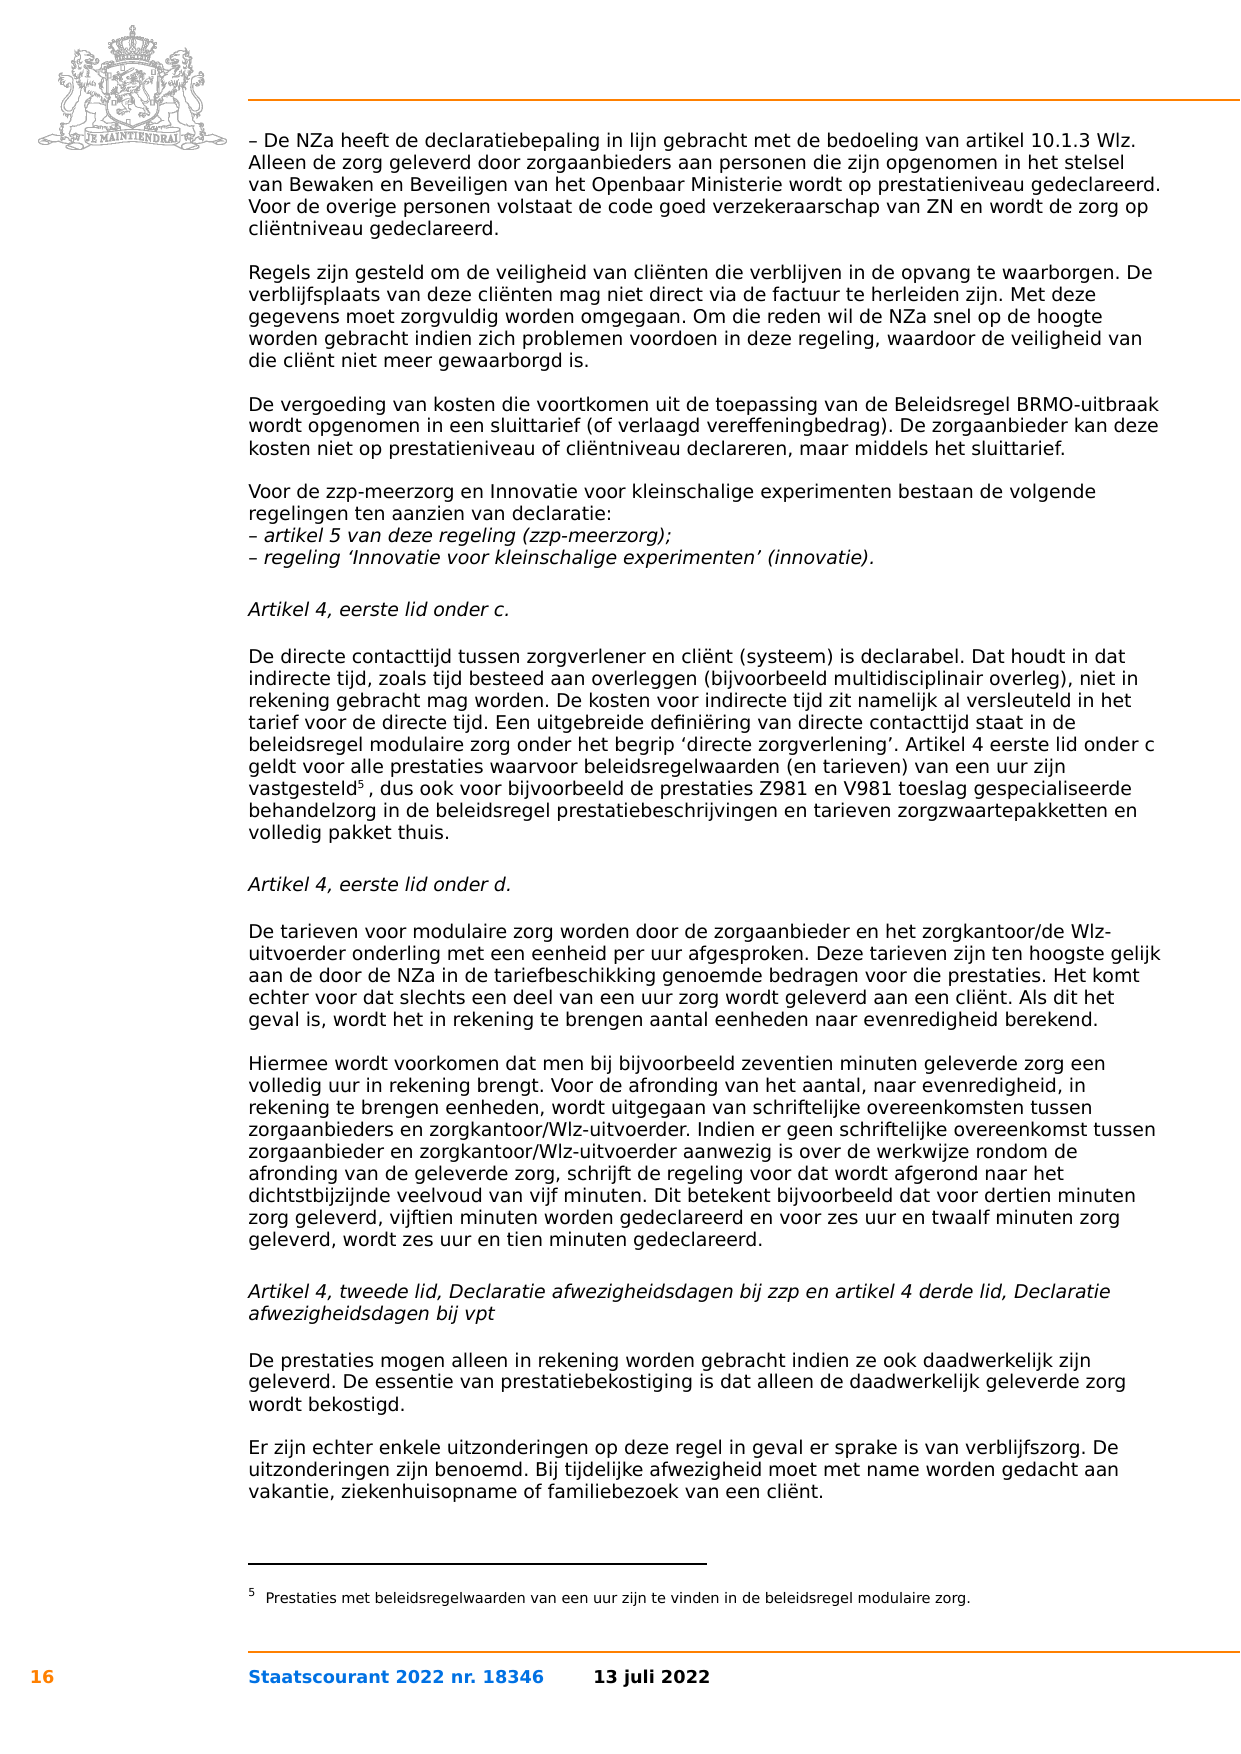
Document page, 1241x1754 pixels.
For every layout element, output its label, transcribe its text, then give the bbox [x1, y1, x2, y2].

subtitle Artikel 4, eerste lid onder c. [248, 599, 1163, 621]
text De vergoeding van kosten die voortkomen uit de toepassing van de Beleidsregel BRMO-uitbraak wordt opgenomen in een sluittarief (of verlaagd vereffeningbedrag). De zorgaanbieder kan deze kosten niet op prestatieniveau of cliëntniveau declareren, maar middels het sluittarief. [248, 393, 1163, 459]
text – De NZa heeft de declaratiebepaling in lijn gebracht met de bedoeling van artikel 10.1.3 Wlz. Alleen de zorg geleverd door zorgaanbieders aan personen die zijn opgenomen in het stelsel van Bewaken en Beveiligen van het Openbaar Ministerie wordt op prestatieniveau gedeclareerd. Voor de overige personen volstaat de code goed verzekeraarschap van ZN en wordt de zorg op cliëntniveau gedeclareerd. [248, 130, 1163, 240]
text Er zijn echter enkele uitzonderingen op deze regel in geval er sprake is van verblijfszorg. De uitzonderingen zijn benoemd. Bij tijdelijke afwezigheid moet met name worden gedacht aan vakantie, ziekenhuisopname of familiebezoek van een cliënt. [248, 1437, 1163, 1503]
text Voor de zzp-meerzorg en Innovatie voor kleinschalige experimenten bestaan de volgende regelingen ten aanzien van declaratie: [248, 481, 1163, 525]
text – regeling ‘Innovatie voor kleinschalige experimenten’ (innovatie). [248, 547, 1163, 569]
text Hiermee wordt voorkomen dat men bij bijvoorbeeld zeventien minuten geleverde zorg een volledig uur in rekening brengt. Voor de afronding van het aantal, naar evenredigheid, in rekening te brengen eenheden, wordt uitgegaan van schriftelijke overeenkomsten tussen zorgaanbieders en zorgkantoor/Wlz-uitvoerder. Indien er geen schriftelijke overeenkomst tussen zorgaanbieder en zorgkantoor/Wlz-uitvoerder aanwezig is over de werkwijze rondom de afronding van de geleverde zorg, schrijft de regeling voor dat wordt afgerond naar het dichtstbijzijnde veelvoud van vijf minuten. Dit betekent bijvoorbeeld dat voor dertien minuten zorg geleverd, vijftien minuten worden gedeclareerd en voor zes uur en twaalf minuten zorg geleverd, wordt zes uur en tien minuten gedeclareerd. [248, 1053, 1163, 1251]
subtitle Artikel 4, eerste lid onder d. [248, 874, 1163, 896]
text De directe contacttijd tussen zorgverlener en cliënt (systeem) is declarabel. Dat houdt in dat indirecte tijd, zoals tijd besteed aan overleggen (bijvoorbeeld multidisciplinair overleg), niet in rekening gebracht mag worden. De kosten voor indirecte tijd zit namelijk al versleuteld in het tarief voor de directe tijd. Een uitgebreide definiëring van directe contacttijd staat in de beleidsregel modulaire zorg onder het begrip ‘directe zorgverlening’. Artikel 4 eerste lid onder c geldt voor alle prestaties waarvoor beleidsregelwaarden (en tarieven) van een uur zijn vastgesteld, dus ook voor bijvoorbeeld de prestaties Z981 en V981 toeslag gespecialiseerde behandelzorg in de beleidsregel prestatiebeschrijvingen en tarieven zorgzwaartepakketten en volledig pakket thuis. [248, 646, 1163, 844]
picture [38, 25, 227, 150]
text De tarieven voor modulaire zorg worden door de zorgaanbieder en het zorgkantoor/de Wlz-uitvoerder onderling met een eenheid per uur afgesproken. Deze tarieven zijn ten hoogste gelijk aan de door de NZa in de tariefbeschikking genoemde bedragen voor die prestaties. Het komt echter voor dat slechts een deel van een uur zorg wordt geleverd aan een cliënt. Als dit het geval is, wordt het in rekening te brengen aantal eenheden naar evenredigheid berekend. [248, 921, 1163, 1031]
text Prestaties met beleidsregelwaarden van een uur zijn te vinden in de beleidsregel modulaire zorg. [248, 1586, 1163, 1608]
text Regels zijn gesteld om de veiligheid van cliënten die verblijven in de opvang te waarborgen. De verblijfsplaats van deze cliënten mag niet direct via de factuur te herleiden zijn. Met deze gegevens moet zorgvuldig worden omgegaan. Om die reden wil de NZa snel op de hoogte worden gebracht indien zich problemen voordoen in deze regeling, waardoor de veiligheid van die cliënt niet meer gewaarborgd is. [248, 262, 1163, 372]
subtitle Artikel 4, tweede lid, Declaratie afwezigheidsdagen bij zzp en artikel 4 derde lid, Declaratie afwezigheidsdagen bij vpt [248, 1281, 1163, 1324]
text De prestaties mogen alleen in rekening worden gebracht indien ze ook daadwerkelijk zijn geleverd. De essentie van prestatiebekostiging is dat alleen de daadwerkelijk geleverde zorg wordt bekostigd. [248, 1349, 1163, 1415]
text – artikel 5 van deze regeling (zzp-meerzorg); [248, 525, 1163, 547]
